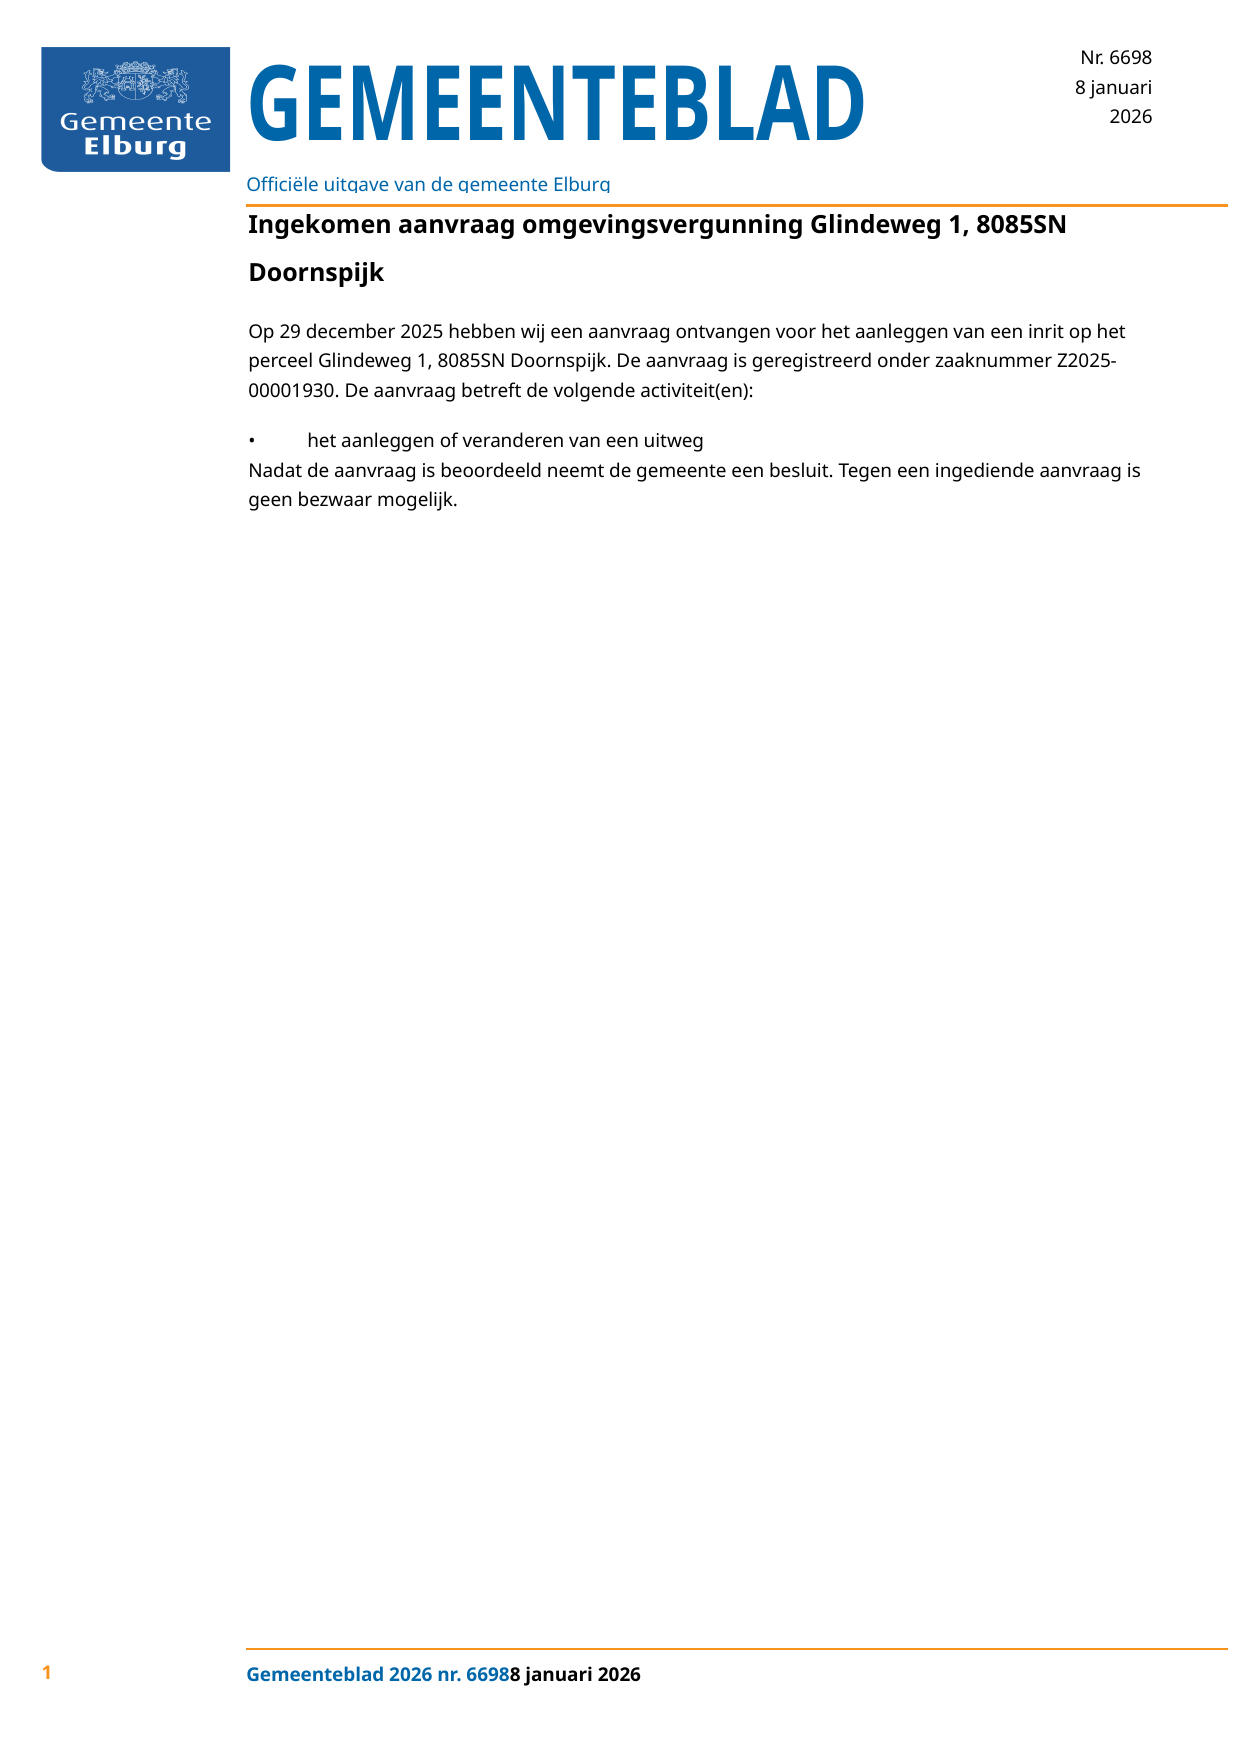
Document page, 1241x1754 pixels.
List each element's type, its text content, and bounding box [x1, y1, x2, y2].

text Ingekomen aanvraag omgevingsvergunning Glindeweg 1, 8085SN Doornspijk [248, 207, 1152, 288]
list het aanleggen of veranderen van een uitweg [248, 427, 1152, 453]
text Op 29 december 2025 hebben wij een aanvraag ontvangen voor het aanleggen van een inrit op het perceel Glindeweg 1, 8085SN Doornspijk. De aanvraag is geregistreerd onder zaaknummer Z2025-00001930. De aanvraag betreft de volgende activiteit(en): [248, 318, 1152, 403]
text Nadat de aanvraag is beoordeeld neemt de gemeente een besluit. Tegen een ingediende aanvraag is geen bezwaar mogelijk. [248, 457, 1152, 512]
picture [41, 47, 231, 172]
